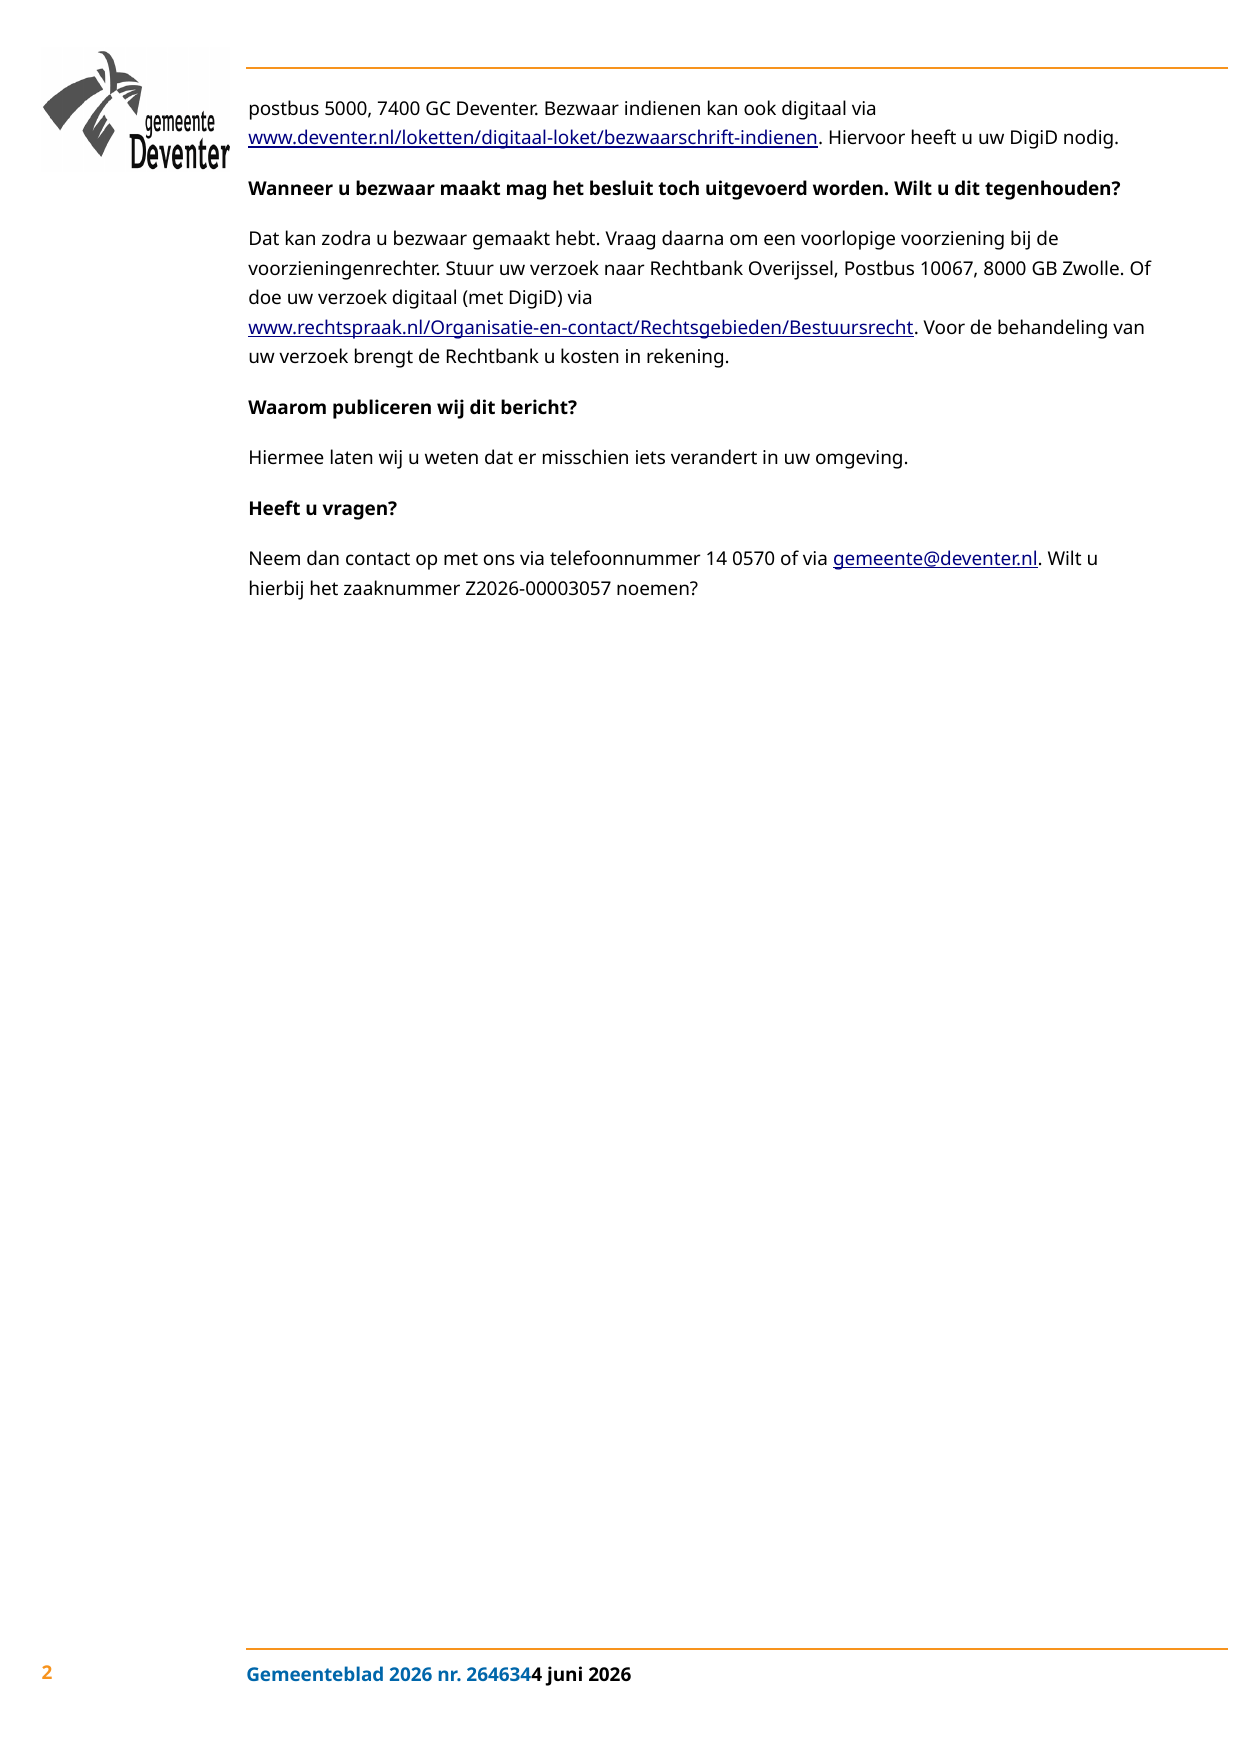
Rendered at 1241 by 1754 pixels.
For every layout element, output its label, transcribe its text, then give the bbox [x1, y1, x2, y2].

text Neem dan contact op met ons via telefoonnummer 14 0570 of via gemeente@deventer.nl. Wilt u hierbij het zaaknummer Z2026-00003057 noemen? [248, 545, 1152, 601]
text Dat kan zodra u bezwaar gemaakt hebt. Vraag daarna om een voorlopige voorziening bij de voorzieningenrechter. Stuur uw verzoek naar Rechtbank Overijssel, Postbus 10067, 8000 GB Zwolle. Of doe uw verzoek digitaal (met DigiD) via www.rechtspraak.nl/Organisatie-en-contact/Rechtsgebieden/Bestuursrecht. Voor de behandeling van uw verzoek brengt de Rechtbank u kosten in rekening. [248, 225, 1152, 369]
text Hiermee laten wij u weten dat er misschien iets verandert in uw omgeving. [248, 444, 1152, 470]
picture [41, 47, 231, 172]
text Wanneer u bezwaar maakt mag het besluit toch uitgevoerd worden. Wilt u dit tegenhouden? [248, 175, 1152, 201]
text Heeft u vragen? [248, 495, 1152, 521]
text Waarom publiceren wij dit bericht? [248, 394, 1152, 420]
text postbus 5000, 7400 GC Deventer. Bezwaar indienen kan ook digitaal via www.deventer.nl/loketten/digitaal-loket/bezwaarschrift-indienen. Hiervoor heeft u uw DigiD nodig. [248, 95, 1152, 150]
